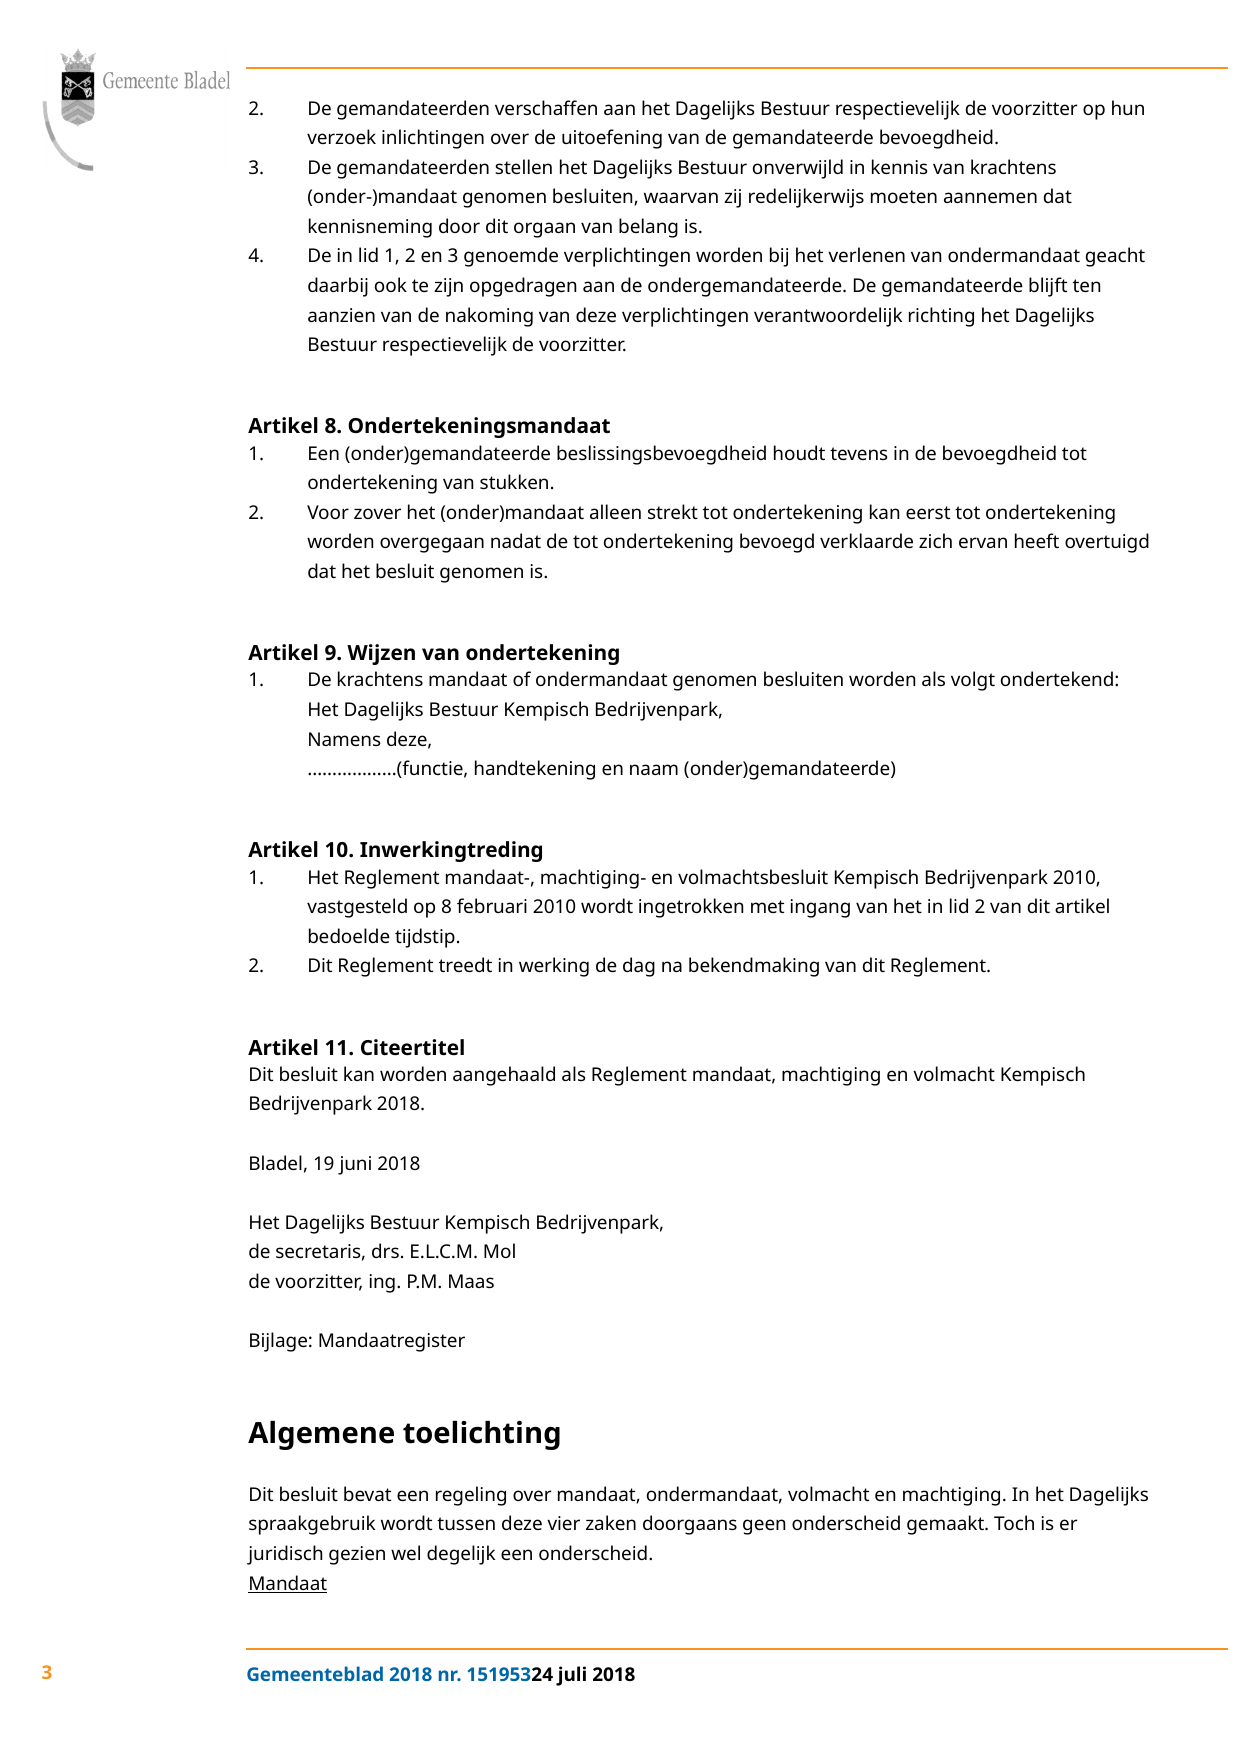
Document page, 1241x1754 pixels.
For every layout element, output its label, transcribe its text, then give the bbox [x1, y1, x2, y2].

text de secretaris, drs. E.L.C.M. Mol [248, 1238, 1152, 1264]
text Dit besluit kan worden aangehaald als Reglement mandaat, machtiging en volmacht Kempisch Bedrijvenpark 2018. [248, 1061, 1152, 1116]
text Artikel 10. Inwerkingtreding [248, 835, 1152, 864]
list De in lid 1, 2 en 3 genoemde verplichtingen worden bij het verlenen van ondermandaat geacht daarbij ook te zijn opgedragen aan de ondergemandateerde. De gemandateerde blijft ten aanzien van de nakoming van deze verplichtingen verantwoordelijk richting het Dagelijks Bestuur respectievelijk de voorzitter. [248, 243, 1152, 357]
text Artikel 11. Citeertitel [248, 1033, 1152, 1061]
text Bladel, 19 juni 2018 [248, 1150, 1152, 1176]
list Voor zover het (onder)mandaat alleen strekt tot ondertekening kan eerst tot ondertekening worden overgegaan nadat de tot ondertekening bevoegd verklaarde zich ervan heeft overtuigd dat het besluit genomen is. [248, 499, 1152, 584]
text Bijlage: Mandaatregister [248, 1327, 1152, 1353]
text Artikel 9. Wijzen van ondertekening [248, 638, 1152, 667]
list ………………(functie, handtekening en naam (onder)gemandateerde) [248, 755, 1152, 781]
text Algemene toelichting [248, 1412, 1152, 1452]
list De gemandateerden stellen het Dagelijks Bestuur onverwijld in kennis van krachtens (onder-)mandaat genomen besluiten, waarvan zij redelijkerwijs moeten aannemen dat kennisneming door dit orgaan van belang is. [248, 154, 1152, 239]
list Het Reglement mandaat-, machtiging- en volmachtsbesluit Kempisch Bedrijvenpark 2010, vastgesteld op 8 februari 2010 wordt ingetrokken met ingang van het in lid 2 van dit artikel bedoelde tijdstip. [248, 864, 1152, 949]
list Namens deze, [248, 726, 1152, 752]
text Artikel 8. Ondertekeningsmandaat [248, 411, 1152, 440]
list Het Dagelijks Bestuur Kempisch Bedrijvenpark, [248, 696, 1152, 722]
text Dit besluit bevat een regeling over mandaat, ondermandaat, volmacht en machtiging. In het Dagelijks spraakgebruik wordt tussen deze vier zaken doorgaans geen onderscheid gemaakt. Toch is er juridisch gezien wel degelijk een onderscheid. [248, 1481, 1152, 1566]
picture [41, 47, 231, 172]
list Dit Reglement treedt in werking de dag na bekendmaking van dit Reglement. [248, 953, 1152, 978]
text Het Dagelijks Bestuur Kempisch Bedrijvenpark, [248, 1209, 1152, 1235]
list De gemandateerden verschaffen aan het Dagelijks Bestuur respectievelijk de voorzitter op hun verzoek inlichtingen over de uitoefening van de gemandateerde bevoegdheid. [248, 95, 1152, 150]
list Een (onder)gemandateerde beslissingsbevoegdheid houdt tevens in de bevoegdheid tot ondertekening van stukken. [248, 440, 1152, 495]
text Mandaat [248, 1570, 1152, 1596]
list De krachtens mandaat of ondermandaat genomen besluiten worden als volgt ondertekend: [248, 667, 1152, 692]
text de voorzitter, ing. P.M. Maas [248, 1268, 1152, 1294]
